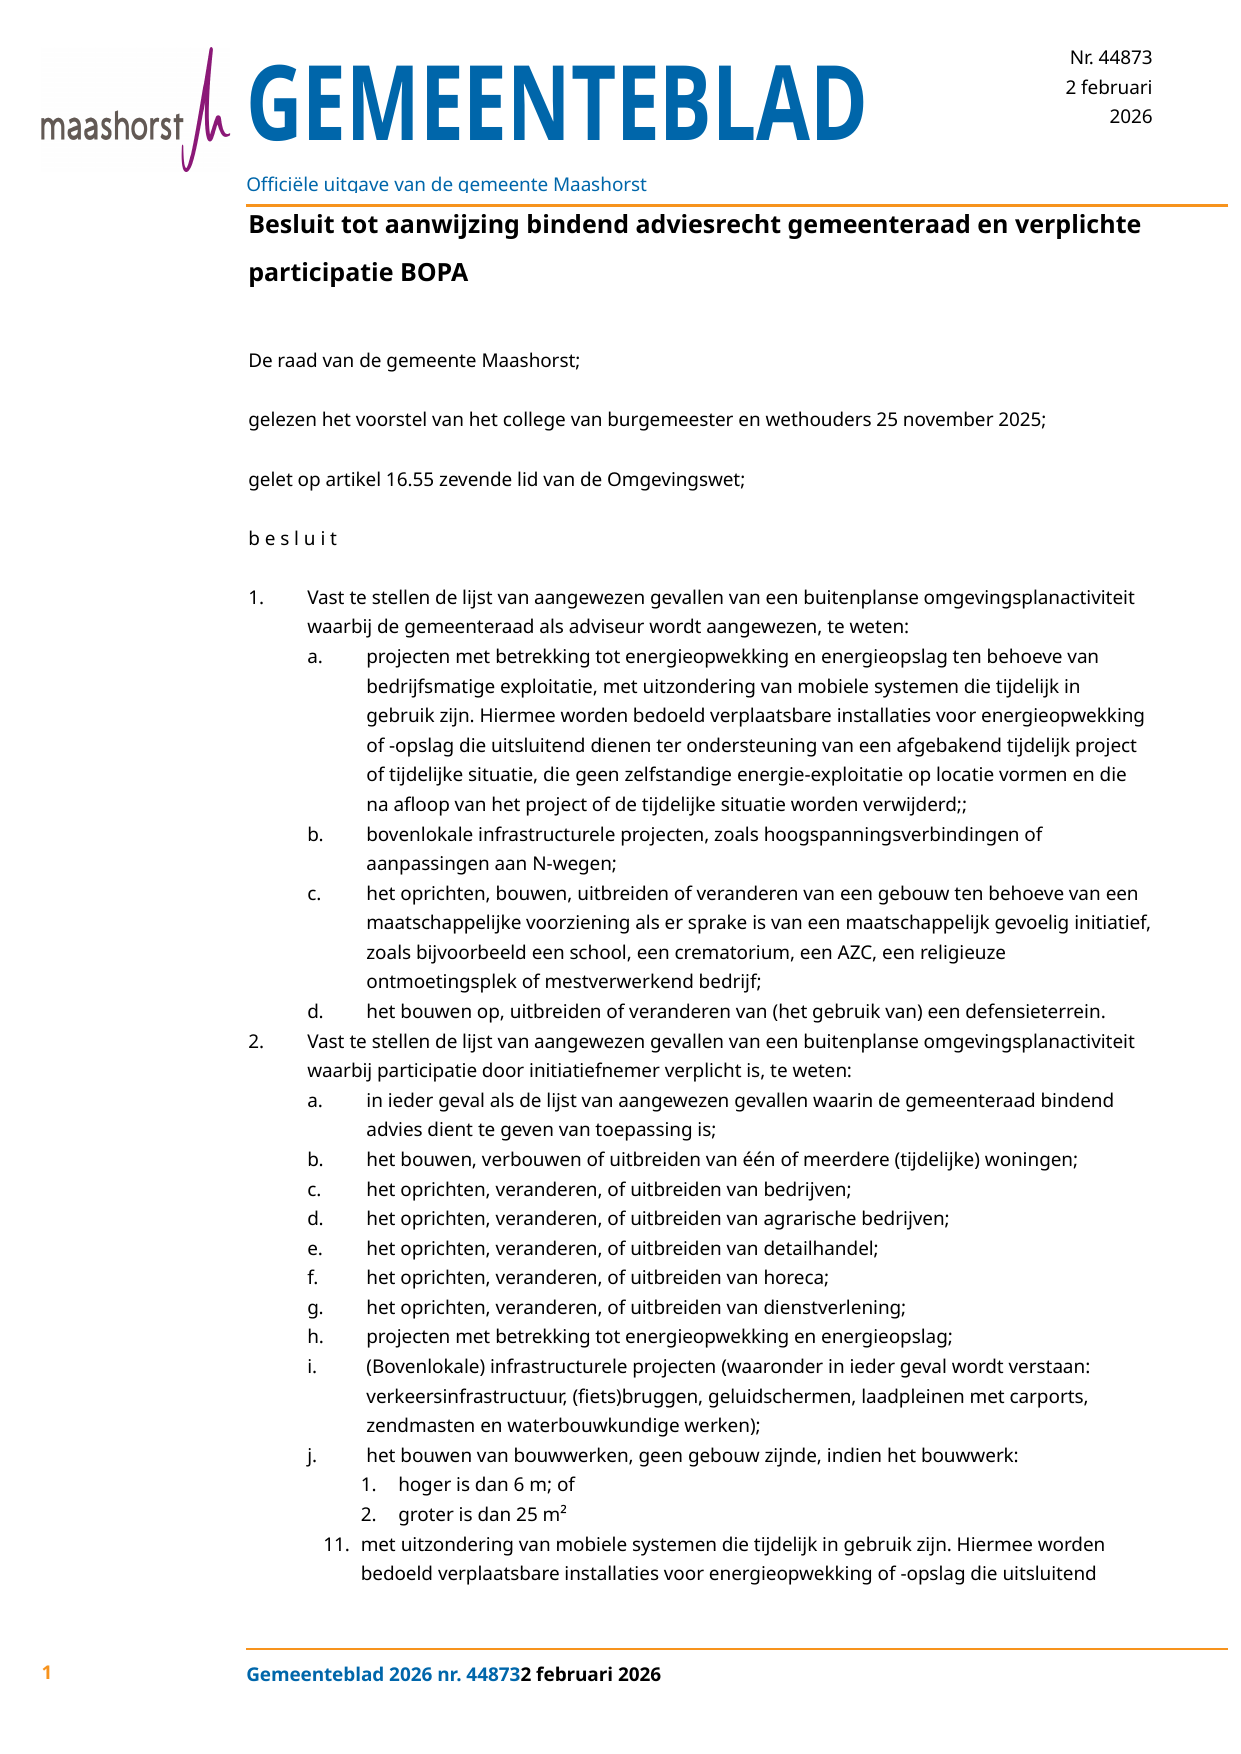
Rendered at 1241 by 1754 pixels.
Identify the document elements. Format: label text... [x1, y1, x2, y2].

list het bouwen op, uitbreiden of veranderen van (het gebruik van) een defensieterrein. [307, 998, 1152, 1024]
list het oprichten, bouwen, uitbreiden of veranderen van een gebouw ten behoeve van een maatschappelijke voorziening als er sprake is van een maatschappelijk gevoelig initiatief, zoals bijvoorbeeld een school, een crematorium, een AZC, een religieuze ontmoetingsplek of mestverwerkend bedrijf; [307, 880, 1152, 994]
list hoger is dan 6 m; of [361, 1472, 1152, 1497]
text b e s l u i t [248, 525, 1152, 551]
list het bouwen, verbouwen of uitbreiden van één of meerdere (tijdelijke) woningen; [307, 1146, 1152, 1172]
list Vast te stellen de lijst van aangewezen gevallen van een buitenplanse omgevingsplanactiviteit waarbij de gemeenteraad als adviseur wordt aangewezen, te weten: [248, 584, 1152, 639]
text gelezen het voorstel van het college van burgemeester en wethouders 25 november 2025; [248, 407, 1152, 432]
text De raad van de gemeente Maashorst; [248, 347, 1152, 373]
list het oprichten, veranderen, of uitbreiden van detailhandel; [307, 1235, 1152, 1261]
picture [41, 47, 231, 172]
list (Bovenlokale) infrastructurele projecten (waaronder in ieder geval wordt verstaan: verkeersinfrastructuur, (fiets)bruggen, geluidschermen, laadpleinen met carports, zendmasten en waterbouwkundige werken); [307, 1353, 1152, 1438]
list het bouwen van bouwwerken, geen gebouw zijnde, indien het bouwwerk: [307, 1442, 1152, 1468]
list het oprichten, veranderen, of uitbreiden van bedrijven; [307, 1176, 1152, 1202]
list het oprichten, veranderen, of uitbreiden van horeca; [307, 1264, 1152, 1290]
list het oprichten, veranderen, of uitbreiden van dienstverlening; [307, 1294, 1152, 1320]
list projecten met betrekking tot energieopwekking en energieopslag; [307, 1324, 1152, 1349]
list in ieder geval als de lijst van aangewezen gevallen waarin de gemeenteraad bindend advies dient te geven van toepassing is; [307, 1087, 1152, 1142]
list het oprichten, veranderen, of uitbreiden van agrarische bedrijven; [307, 1205, 1152, 1231]
text gelet op artikel 16.55 zevende lid van de Omgevingswet; [248, 466, 1152, 492]
text Besluit tot aanwijzing bindend adviesrecht gemeenteraad en verplichte participatie BOPA [248, 207, 1152, 288]
list met uitzondering van mobiele systemen die tijdelijk in gebruik zijn. Hiermee worden bedoeld verplaatsbare installaties voor energieopwekking of -opslag die uitsluitend [323, 1531, 1152, 1586]
list groter is dan 25 m² [361, 1501, 1152, 1527]
list Vast te stellen de lijst van aangewezen gevallen van een buitenplanse omgevingsplanactiviteit waarbij participatie door initiatiefnemer verplicht is, te weten: [248, 1028, 1152, 1083]
list projecten met betrekking tot energieopwekking en energieopslag ten behoeve van bedrijfsmatige exploitatie, met uitzondering van mobiele systemen die tijdelijk in gebruik zijn. Hiermee worden bedoeld verplaatsbare installaties voor energieopwekking of -opslag die uitsluitend dienen ter ondersteuning van een afgebakend tijdelijk project of tijdelijke situatie, die geen zelfstandige energie-exploitatie op locatie vormen en die na afloop van het project of de tijdelijke situatie worden verwijderd;; [307, 643, 1152, 817]
list bovenlokale infrastructurele projecten, zoals hoogspanningsverbindingen of aanpassingen aan N-wegen; [307, 821, 1152, 876]
